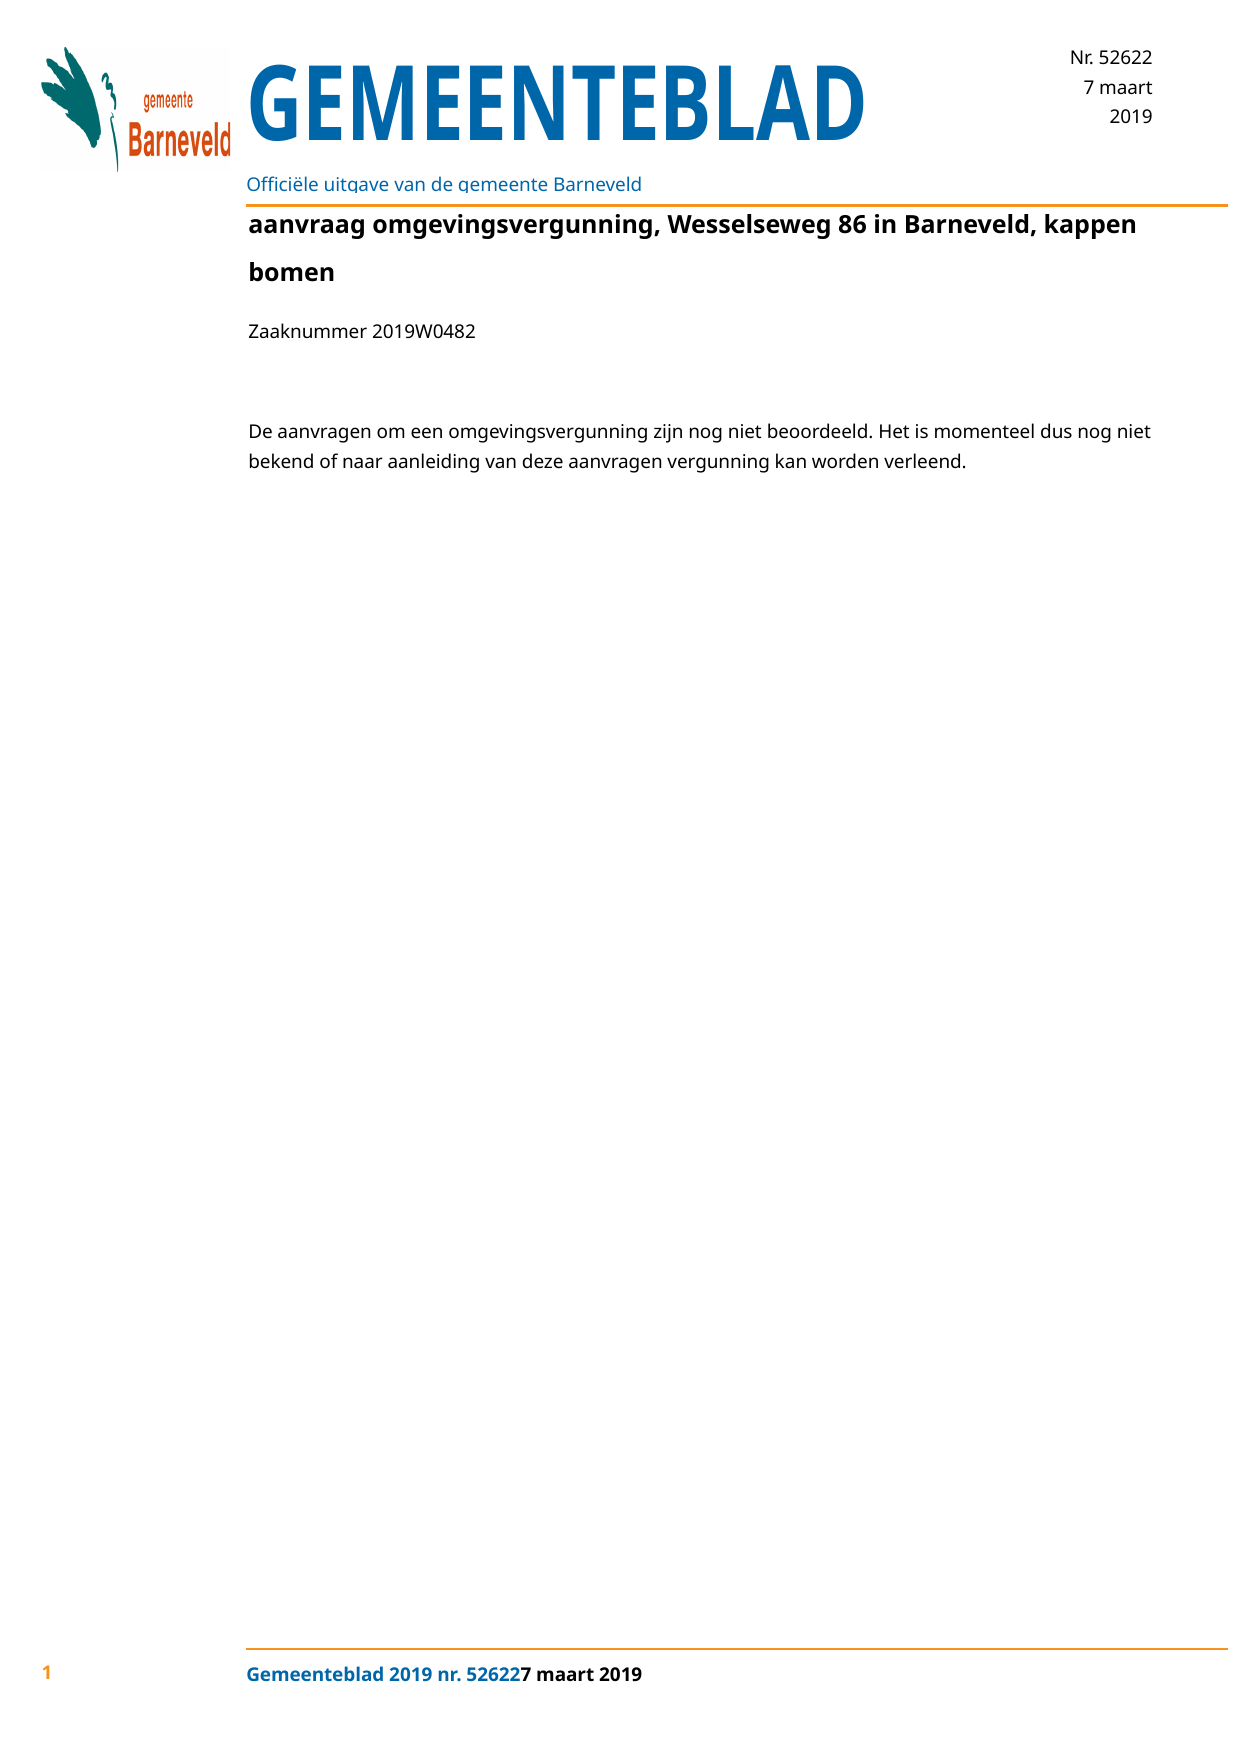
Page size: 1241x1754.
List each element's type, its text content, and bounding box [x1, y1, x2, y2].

text aanvraag omgevingsvergunning, Wesselseweg 86 in Barneveld, kappen bomen [248, 207, 1152, 288]
picture [41, 47, 231, 172]
text De aanvragen om een omgevingsvergunning zijn nog niet beoordeeld. Het is momenteel dus nog niet bekend of naar aanleiding van deze aanvragen vergunning kan worden verleend. [248, 419, 1152, 474]
text Zaaknummer 2019W0482 [248, 318, 1152, 344]
